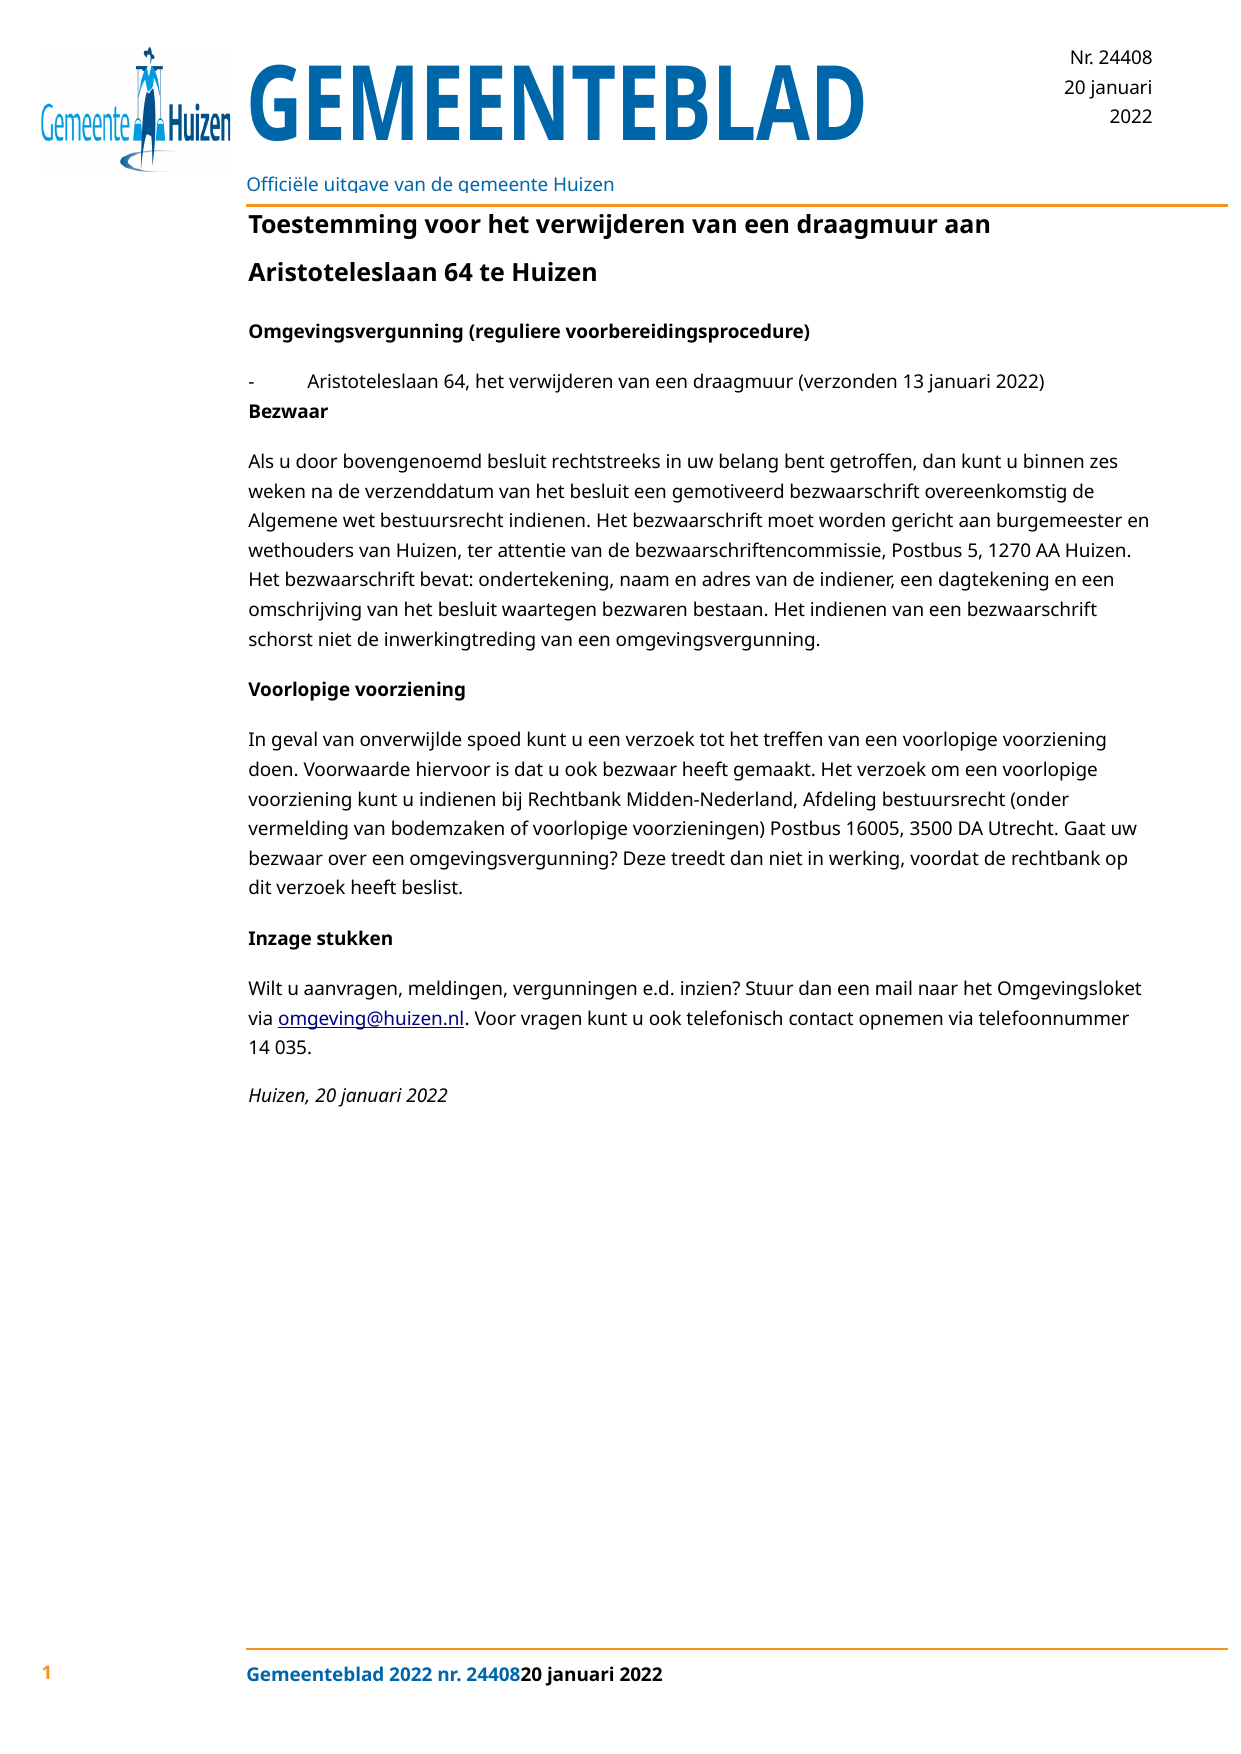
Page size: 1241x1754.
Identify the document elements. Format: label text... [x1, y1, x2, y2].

text Wilt u aanvragen, meldingen, vergunningen e.d. inzien? Stuur dan een mail naar het Omgevingsloket via omgeving@huizen.nl. Voor vragen kunt u ook telefonisch contact opnemen via telefoonnummer 14 035. [248, 975, 1152, 1060]
text Inzage stukken [248, 925, 1152, 951]
text Als u door bovengenoemd besluit rechtstreeks in uw belang bent getroffen, dan kunt u binnen zes weken na de verzenddatum van het besluit een gemotiveerd bezwaarschrift overeenkomstig de Algemene wet bestuursrecht indienen. Het bezwaarschrift moet worden gericht aan burgemeester en wethouders van Huizen, ter attentie van de bezwaarschriftencommissie, Postbus 5, 1270 AA Huizen. Het bezwaarschrift bevat: ondertekening, naam en adres van de indiener, een dagtekening en een omschrijving van het besluit waartegen bezwaren bestaan. Het indienen van een bezwaarschrift schorst niet de inwerkingtreding van een omgevingsvergunning. [248, 448, 1152, 652]
text Toestemming voor het verwijderen van een draagmuur aan Aristoteleslaan 64 te Huizen [248, 207, 1152, 288]
text Bezwaar [248, 398, 1152, 424]
picture [41, 47, 231, 172]
text In geval van onverwijlde spoed kunt u een verzoek tot het treffen van een voorlopige voorziening doen. Voorwaarde hiervoor is dat u ook bezwaar heeft gemaakt. Het verzoek om een voorlopige voorziening kunt u indienen bij Rechtbank Midden-Nederland, Afdeling bestuursrecht (onder vermelding van bodemzaken of voorlopige voorzieningen) Postbus 16005, 3500 DA Utrecht. Gaat uw bezwaar over een omgevingsvergunning? Deze treedt dan niet in werking, voordat de rechtbank op dit verzoek heeft beslist. [248, 727, 1152, 900]
text Omgevingsvergunning (reguliere voorbereidingsprocedure) [248, 318, 1152, 344]
text Voorlopige voorziening [248, 676, 1152, 702]
text Huizen, 20 januari 2022 [248, 1082, 1152, 1108]
list Aristoteleslaan 64, het verwijderen van een draagmuur (verzonden 13 januari 2022) [248, 368, 1152, 394]
